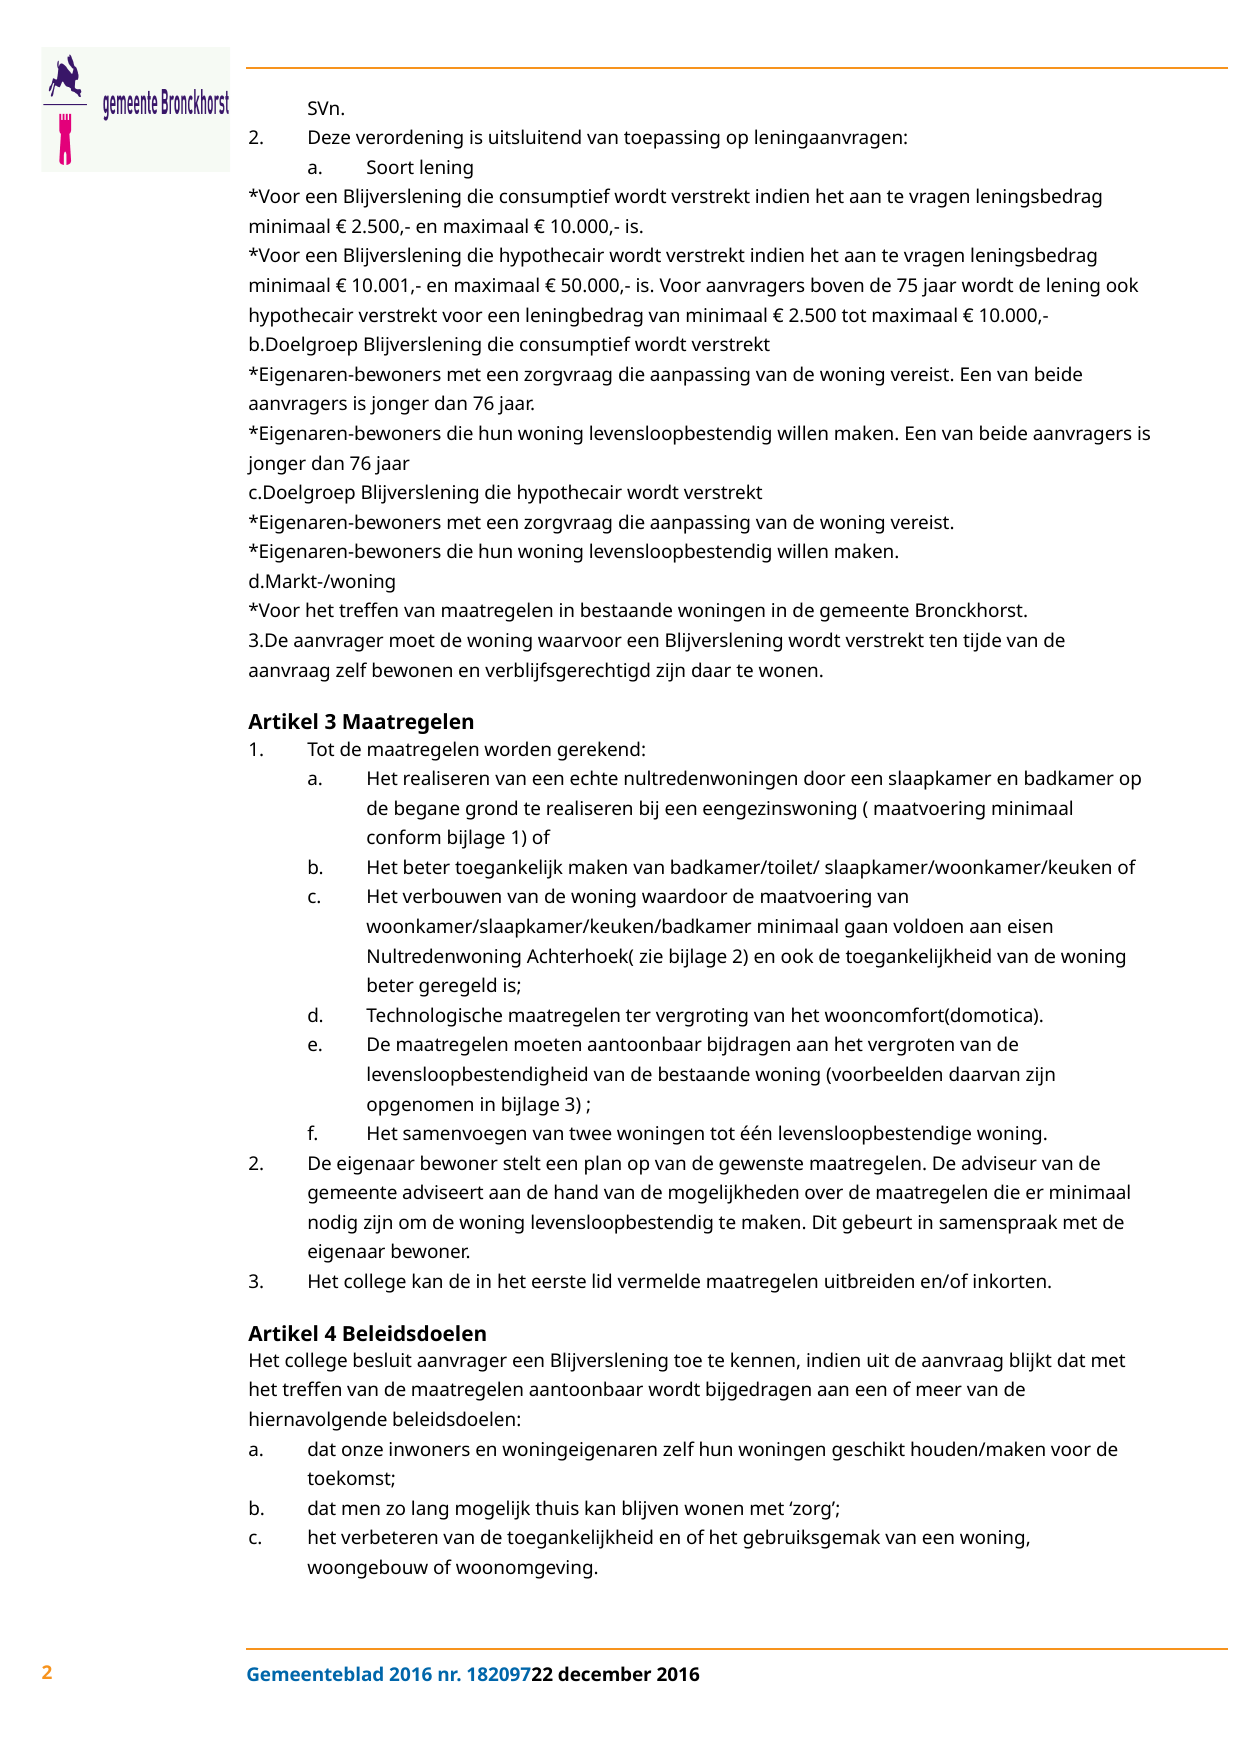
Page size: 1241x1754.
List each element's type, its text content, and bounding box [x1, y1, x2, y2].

text Het college besluit aanvrager een Blijverslening toe te kennen, indien uit de aanvraag blijkt dat met het treffen van de maatregelen aantoonbaar wordt bijgedragen aan een of meer van de hiernavolgende beleidsdoelen: [248, 1347, 1152, 1432]
list Het college kan de in het eerste lid vermelde maatregelen uitbreiden en/of inkorten. [248, 1268, 1152, 1294]
list Soort lening [307, 154, 1152, 180]
list De maatregelen moeten aantoonbaar bijdragen aan het vergroten van de levensloopbestendigheid van de bestaande woning (voorbeelden daarvan zijn opgenomen in bijlage 3) ; [307, 1032, 1152, 1116]
list Tot de maatregelen worden gerekend: [248, 736, 1152, 761]
text b.Doelgroep Blijverslening die consumptief wordt verstrekt [248, 331, 1152, 357]
text *Eigenaren-bewoners met een zorgvraag die aanpassing van de woning vereist. [248, 509, 1152, 535]
text Artikel 4 Beleidsdoelen [248, 1319, 1152, 1347]
list De eigenaar bewoner stelt een plan op van de gewenste maatregelen. De adviseur van de gemeente adviseert aan de hand van de mogelijkheden over de maatregelen die er minimaal nodig zijn om de woning levensloopbestendig te maken. Dit gebeurt in samenspraak met de eigenaar bewoner. [248, 1150, 1152, 1264]
text *Voor het treffen van maatregelen in bestaande woningen in de gemeente Bronckhorst. [248, 598, 1152, 623]
text *Eigenaren-bewoners die hun woning levensloopbestendig willen maken. Een van beide aanvragers is jonger dan 76 jaar [248, 420, 1152, 476]
text *Voor een Blijverslening die hypothecair wordt verstrekt indien het aan te vragen leningsbedrag minimaal € 10.001,- en maximaal € 50.000,- is. Voor aanvragers boven de 75 jaar wordt de lening ook hypothecair verstrekt voor een leningbedrag van minimaal € 2.500 tot maximaal € 10.000,- [248, 243, 1152, 328]
list dat men zo lang mogelijk thuis kan blijven wonen met ‘zorg’; [248, 1495, 1152, 1521]
list Het verbouwen van de woning waardoor de maatvoering van woonkamer/slaapkamer/keuken/badkamer minimaal gaan voldoen aan eisen Nultredenwoning Achterhoek( zie bijlage 2) en ook de toegankelijkheid van de woning beter geregeld is; [307, 884, 1152, 998]
list Deze verordening is uitsluitend van toepassing op leningaanvragen: [248, 124, 1152, 150]
list SVn. [248, 95, 1152, 121]
text *Eigenaren-bewoners met een zorgvraag die aanpassing van de woning vereist. Een van beide aanvragers is jonger dan 76 jaar. [248, 361, 1152, 416]
list Het beter toegankelijk maken van badkamer/toilet/ slaapkamer/woonkamer/keuken of [307, 854, 1152, 880]
list Technologische maatregelen ter vergroting van het wooncomfort(domotica). [307, 1002, 1152, 1028]
text Artikel 3 Maatregelen [248, 707, 1152, 736]
list het verbeteren van de toegankelijkheid en of het gebruiksgemak van een woning, woongebouw of woonomgeving. [248, 1524, 1152, 1580]
list Het samenvoegen van twee woningen tot één levensloopbestendige woning. [307, 1120, 1152, 1146]
text *Eigenaren-bewoners die hun woning levensloopbestendig willen maken. [248, 538, 1152, 564]
text *Voor een Blijverslening die consumptief wordt verstrekt indien het aan te vragen leningsbedrag minimaal € 2.500,- en maximaal € 10.000,- is. [248, 183, 1152, 239]
text d.Markt-/woning [248, 568, 1152, 594]
picture [41, 47, 231, 172]
text c.Doelgroep Blijverslening die hypothecair wordt verstrekt [248, 479, 1152, 505]
list Het realiseren van een echte nultredenwoningen door een slaapkamer en badkamer op de begane grond te realiseren bij een eengezinswoning ( maatvoering minimaal conform bijlage 1) of [307, 765, 1152, 850]
text 3.De aanvrager moet de woning waarvoor een Blijverslening wordt verstrekt ten tijde van de aanvraag zelf bewonen en verblijfsgerechtigd zijn daar te wonen. [248, 627, 1152, 683]
list dat onze inwoners en woningeigenaren zelf hun woningen geschikt houden/maken voor de toekomst; [248, 1436, 1152, 1491]
